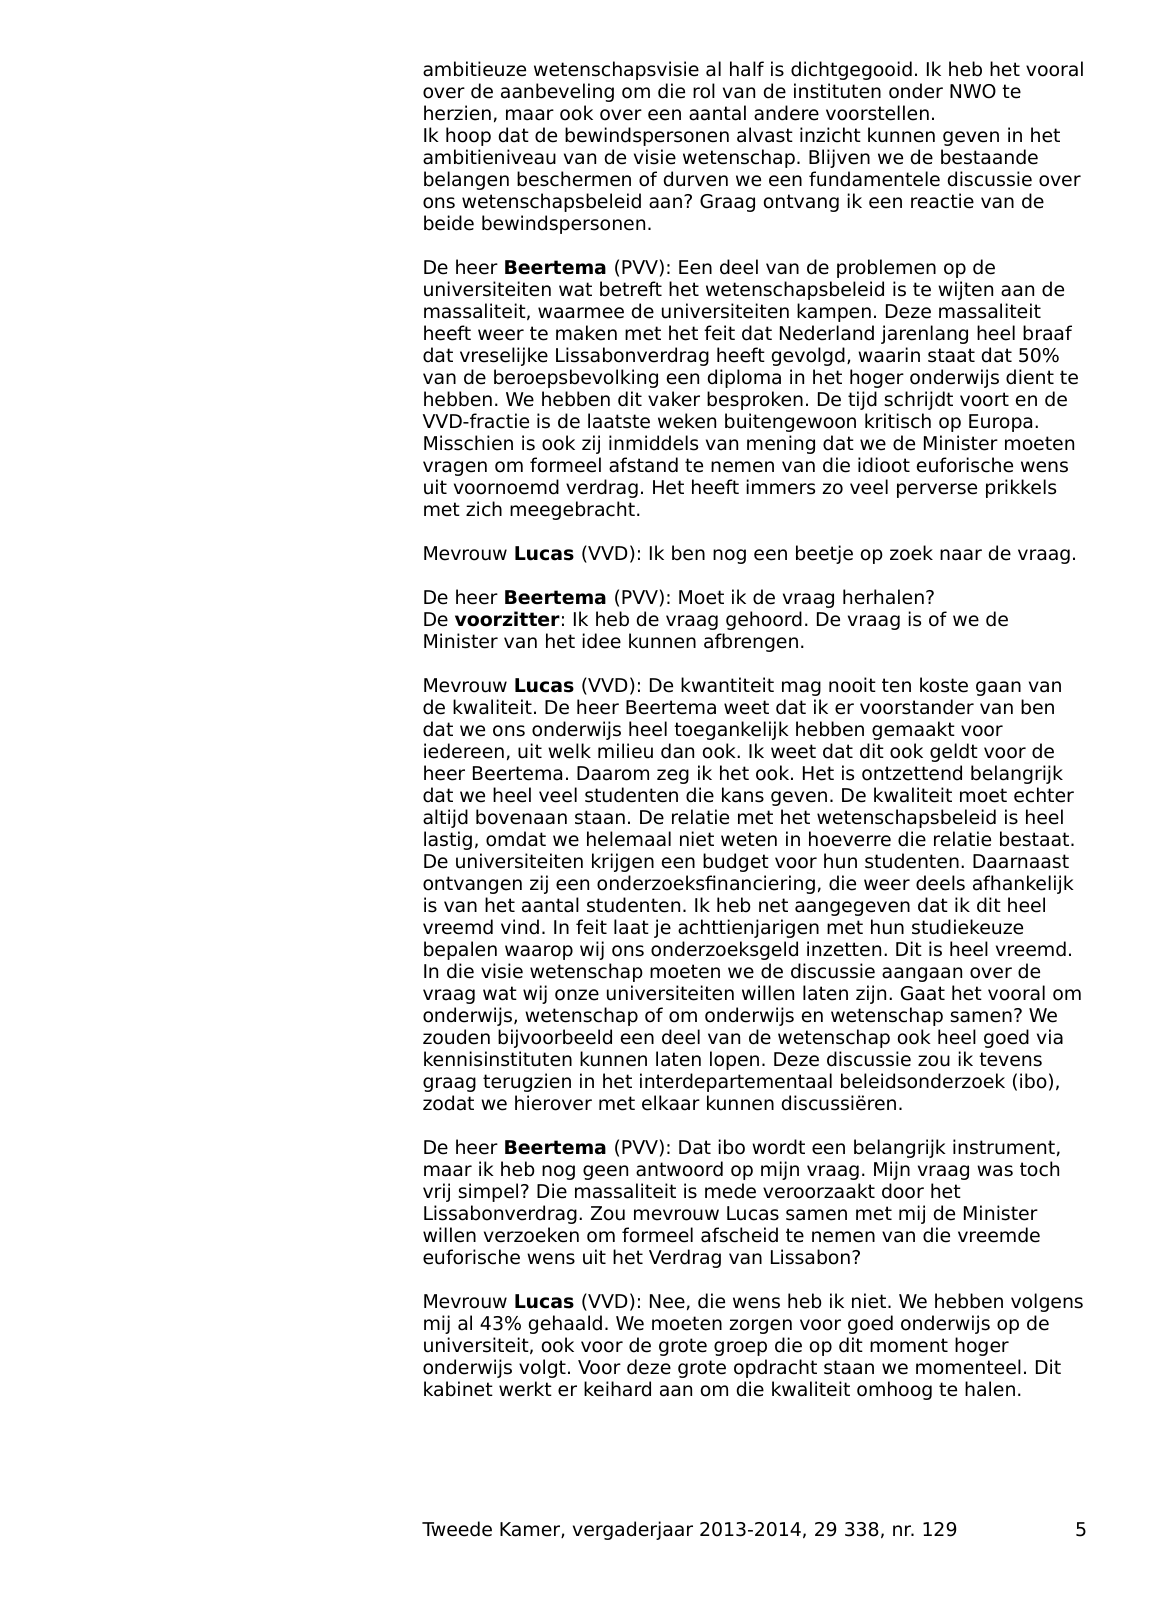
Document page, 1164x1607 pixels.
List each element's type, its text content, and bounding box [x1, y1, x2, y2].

text De voorzitter: Ik heb de vraag gehoord. De vraag is of we de Minister van het idee kunnen afbrengen. [422, 609, 1087, 653]
text De heer Beertema (PVV): Dat ibo wordt een belangrijk instrument, maar ik heb nog geen antwoord op mijn vraag. Mijn vraag was toch vrij simpel? Die massaliteit is mede veroorzaakt door het Lissabonverdrag. Zou mevrouw Lucas samen met mij de Minister willen verzoeken om formeel afscheid te nemen van die vreemde euforische wens uit het Verdrag van Lissabon? [422, 1137, 1087, 1269]
text Mevrouw Lucas (VVD): Nee, die wens heb ik niet. We hebben volgens mij al 43% gehaald. We moeten zorgen voor goed onderwijs op de universiteit, ook voor de grote groep die op dit moment hoger onderwijs volgt. Voor deze grote opdracht staan we momenteel. Dit kabinet werkt er keihard aan om die kwaliteit omhoog te halen. [422, 1291, 1087, 1401]
text ambitieuze wetenschapsvisie al half is dichtgegooid. Ik heb het vooral over de aanbeveling om die rol van de instituten onder NWO te herzien, maar ook over een aantal andere voorstellen. [422, 59, 1087, 125]
text Mevrouw Lucas (VVD): Ik ben nog een beetje op zoek naar de vraag. [422, 543, 1087, 565]
text De heer Beertema (PVV): Een deel van de problemen op de universiteiten wat betreft het wetenschapsbeleid is te wijten aan de massaliteit, waarmee de universiteiten kampen. Deze massaliteit heeft weer te maken met het feit dat Nederland jarenlang heel braaf dat vreselijke Lissabonverdrag heeft gevolgd, waarin staat dat 50% van de beroepsbevolking een diploma in het hoger onderwijs dient te hebben. We hebben dit vaker besproken. De tijd schrijdt voort en de VVD-fractie is de laatste weken buitengewoon kritisch op Europa. Misschien is ook zij inmiddels van mening dat we de Minister moeten vragen om formeel afstand te nemen van die idioot euforische wens uit voornoemd verdrag. Het heeft immers zo veel perverse prikkels met zich meegebracht. [422, 257, 1087, 521]
text Mevrouw Lucas (VVD): De kwantiteit mag nooit ten koste gaan van de kwaliteit. De heer Beertema weet dat ik er voorstander van ben dat we ons onderwijs heel toegankelijk hebben gemaakt voor iedereen, uit welk milieu dan ook. Ik weet dat dit ook geldt voor de heer Beertema. Daarom zeg ik het ook. Het is ontzettend belangrijk dat we heel veel studenten die kans geven. De kwaliteit moet echter altijd bovenaan staan. De relatie met het wetenschapsbeleid is heel lastig, omdat we helemaal niet weten in hoeverre die relatie bestaat. De universiteiten krijgen een budget voor hun studenten. Daarnaast ontvangen zij een onderzoeksfinanciering, die weer deels afhankelijk is van het aantal studenten. Ik heb net aangegeven dat ik dit heel vreemd vind. In feit laat je achttienjarigen met hun studiekeuze bepalen waarop wij ons onderzoeksgeld inzetten. Dit is heel vreemd. In die visie wetenschap moeten we de discussie aangaan over de vraag wat wij onze universiteiten willen laten zijn. Gaat het vooral om onderwijs, wetenschap of om onderwijs en wetenschap samen? We zouden bijvoorbeeld een deel van de wetenschap ook heel goed via kennisinstituten kunnen laten lopen. Deze discussie zou ik tevens graag terugzien in het interdepartementaal beleidsonderzoek (ibo), zodat we hierover met elkaar kunnen discussiëren. [422, 675, 1087, 1115]
text Ik hoop dat de bewindspersonen alvast inzicht kunnen geven in het ambitieniveau van de visie wetenschap. Blijven we de bestaande belangen beschermen of durven we een fundamentele discussie over ons wetenschapsbeleid aan? Graag ontvang ik een reactie van de beide bewindspersonen. [422, 125, 1087, 235]
text De heer Beertema (PVV): Moet ik de vraag herhalen? [422, 587, 1087, 609]
